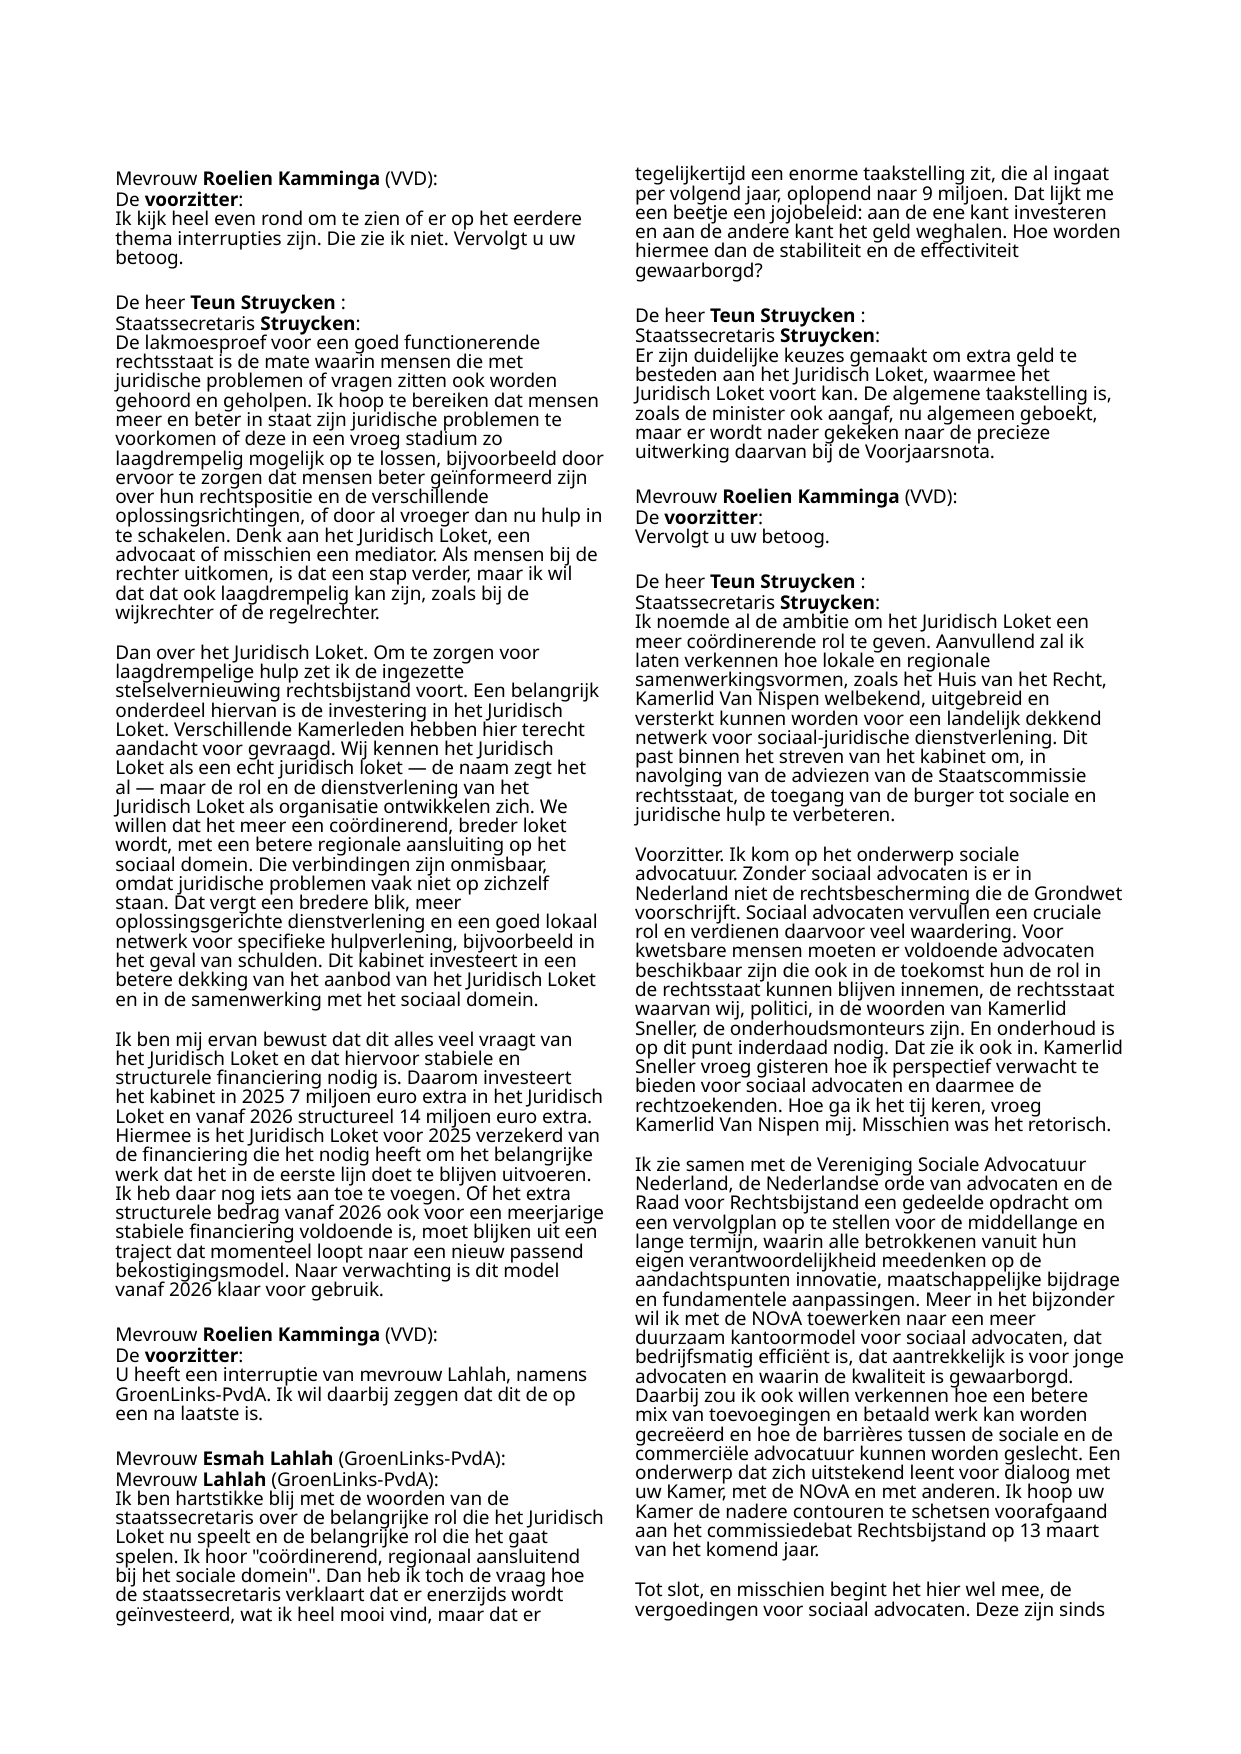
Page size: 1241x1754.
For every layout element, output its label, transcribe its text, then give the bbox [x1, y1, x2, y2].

text Staatssecretaris Struycken: [635, 327, 1125, 347]
text Staatssecretaris Struycken: [635, 594, 1125, 613]
text Dan over het Juridisch Loket. Om te zorgen voor laagdrempelige hulp zet ik de ingezette stelselvernieuwing rechtsbijstand voort. Een belangrijk onderdeel hiervan is de investering in het Juridisch Loket. Verschillende Kamerleden hebben hier terecht aandacht voor gevraagd. Wij kennen het Juridisch Loket als een echt juridisch loket — de naam zegt het al — maar de rol en de dienstverlening van het Juridisch Loket als organisatie ontwikkelen zich. We willen dat het meer een coördinerend, breder loket wordt, met een betere regionale aansluiting op het sociaal domein. Die verbindingen zijn onmisbaar, omdat juridische problemen vaak niet op zichzelf staan. Dat vergt een bredere blik, meer oplossingsgerichte dienstverlening en een goed lokaal netwerk voor specifieke hulpverlening, bijvoorbeeld in het geval van schulden. Dit kabinet investeert in een betere dekking van het aanbod van het Juridisch Loket en in de samenwerking met het sociaal domein. [115, 644, 605, 1010]
text Tot slot, en misschien begint het hier wel mee, de vergoedingen voor sociaal advocaten. Deze zijn sinds [635, 1581, 1125, 1620]
text Ik kijk heel even rond om te zien of er op het eerdere thema interrupties zijn. Die zie ik niet. Vervolgt u uw betoog. [115, 210, 605, 268]
text De lakmoesproef voor een goed functionerende rechtsstaat is de mate waarin mensen die met juridische problemen of vragen zitten ook worden gehoord en geholpen. Ik hoop te bereiken dat mensen meer en beter in staat zijn juridische problemen te voorkomen of deze in een vroeg stadium zo laagdrempelig mogelijk op te lossen, bijvoorbeeld door ervoor te zorgen dat mensen beter geïnformeerd zijn over hun rechtspositie en de verschillende oplossingsrichtingen, of door al vroeger dan nu hulp in te schakelen. Denk aan het Juridisch Loket, een advocaat of misschien een mediator. Als mensen bij de rechter uitkomen, is dat een stap verder, maar ik wil dat dat ook laagdrempelig kan zijn, zoals bij de wijkrechter of de regelrechter. [115, 334, 605, 623]
text Vervolgt u uw betoog. [635, 528, 1125, 547]
text De voorzitter: [635, 509, 1125, 528]
text De voorzitter: [115, 1347, 605, 1366]
text Er zijn duidelijke keuzes gemaakt om extra geld te besteden aan het Juridisch Loket, waarmee het Juridisch Loket voort kan. De algemene taakstelling is, zoals de minister ook aangaf, nu algemeen geboekt, maar er wordt nader gekeken naar de precieze uitwerking daarvan bij de Voorjaarsnota. [635, 347, 1125, 462]
text Voorzitter. Ik kom op het onderwerp sociale advocatuur. Zonder sociaal advocaten is er in Nederland niet de rechtsbescherming die de Grondwet voorschrijft. Sociaal advocaten vervullen een cruciale rol en verdienen daarvoor veel waardering. Voor kwetsbare mensen moeten er voldoende advocaten beschikbaar zijn die ook in de toekomst hun de rol in de rechtsstaat kunnen blijven innemen, de rechtsstaat waarvan wij, politici, in de woorden van Kamerlid Sneller, de onderhoudsmonteurs zijn. En onderhoud is op dit punt inderdaad nodig. Dat zie ik ook in. Kamerlid Sneller vroeg gisteren hoe ik perspectief verwacht te bieden voor sociaal advocaten en daarmee de rechtzoekenden. Hoe ga ik het tij keren, vroeg Kamerlid Van Nispen mij. Misschien was het retorisch. [635, 846, 1125, 1135]
text Mevrouw Roelien Kamminga (VVD): [115, 1321, 605, 1347]
text Mevrouw Lahlah (GroenLinks-PvdA): [115, 1471, 605, 1490]
text Ik zie samen met de Vereniging Sociale Advocatuur Nederland, de Nederlandse orde van advocaten en de Raad voor Rechtsbijstand een gedeelde opdracht om een vervolgplan op te stellen voor de middellange en lange termijn, waarin alle betrokkenen vanuit hun eigen verantwoordelijkheid meedenken op de aandachtspunten innovatie, maatschappelijke bijdrage en fundamentele aanpassingen. Meer in het bijzonder wil ik met de NOvA toewerken naar een meer duurzaam kantoormodel voor sociaal advocaten, dat bedrijfsmatig efficiënt is, dat aantrekkelijk is voor jonge advocaten en waarin de kwaliteit is gewaarborgd. Daarbij zou ik ook willen verkennen hoe een betere mix van toevoegingen en betaald werk kan worden gecreëerd en hoe de barrières tussen de sociale en de commerciële advocatuur kunnen worden geslecht. Een onderwerp dat zich uitstekend leent voor dialoog met uw Kamer, met de NOvA en met anderen. Ik hoop uw Kamer de nadere contouren te schetsen voorafgaand aan het commissiedebat Rechtsbijstand op 13 maart van het komend jaar. [635, 1156, 1125, 1561]
text Mevrouw Roelien Kamminga (VVD): [115, 165, 605, 191]
text De heer Teun Struycken : [635, 568, 1125, 594]
text Ik noemde al de ambitie om het Juridisch Loket een meer coördinerende rol te geven. Aanvullend zal ik laten verkennen hoe lokale en regionale samenwerkingsvormen, zoals het Huis van het Recht, Kamerlid Van Nispen welbekend, uitgebreid en versterkt kunnen worden voor een landelijk dekkend netwerk voor sociaal-juridische dienstverlening. Dit past binnen het streven van het kabinet om, in navolging van de adviezen van de Staatscommissie rechtsstaat, de toegang van de burger tot sociale en juridische hulp te verbeteren. [635, 613, 1125, 825]
text Ik ben mij ervan bewust dat dit alles veel vraagt van het Juridisch Loket en dat hiervoor stabiele en structurele financiering nodig is. Daarom investeert het kabinet in 2025 7 miljoen euro extra in het Juridisch Loket en vanaf 2026 structureel 14 miljoen euro extra. Hiermee is het Juridisch Loket voor 2025 verzekerd van de financiering die het nodig heeft om het belangrijke werk dat het in de eerste lijn doet te blijven uitvoeren. Ik heb daar nog iets aan toe te voegen. Of het extra structurele bedrag vanaf 2026 ook voor een meerjarige stabiele financiering voldoende is, moet blijken uit een traject dat momenteel loopt naar een nieuw passend bekostigingsmodel. Naar verwachting is dit model vanaf 2026 klaar voor gebruik. [115, 1031, 605, 1300]
text Ik ben hartstikke blij met de woorden van de staatssecretaris over de belangrijke rol die het Juridisch Loket nu speelt en de belangrijke rol die het gaat spelen. Ik hoor "coördinerend, regionaal aansluitend bij het sociale domein". Dan heb ik toch de vraag hoe de staatssecretaris verklaart dat er enerzijds wordt geïnvesteerd, wat ik heel mooi vind, maar dat er [115, 1490, 605, 1625]
text Mevrouw Roelien Kamminga (VVD): [635, 483, 1125, 509]
text Staatssecretaris Struycken: [115, 315, 605, 334]
text Mevrouw Esmah Lahlah (GroenLinks-PvdA): [115, 1445, 605, 1471]
text tegelijkertijd een enorme taakstelling zit, die al ingaat per volgend jaar, oplopend naar 9 miljoen. Dat lijkt me een beetje een jojobeleid: aan de ene kant investeren en aan de andere kant het geld weghalen. Hoe worden hiermee dan de stabiliteit en de effectiviteit gewaarborgd? [635, 165, 1125, 281]
text De heer Teun Struycken : [635, 302, 1125, 327]
text De heer Teun Struycken : [115, 289, 605, 315]
text U heeft een interruptie van mevrouw Lahlah, namens GroenLinks-PvdA. Ik wil daarbij zeggen dat dit de op een na laatste is. [115, 1366, 605, 1424]
text De voorzitter: [115, 191, 605, 210]
